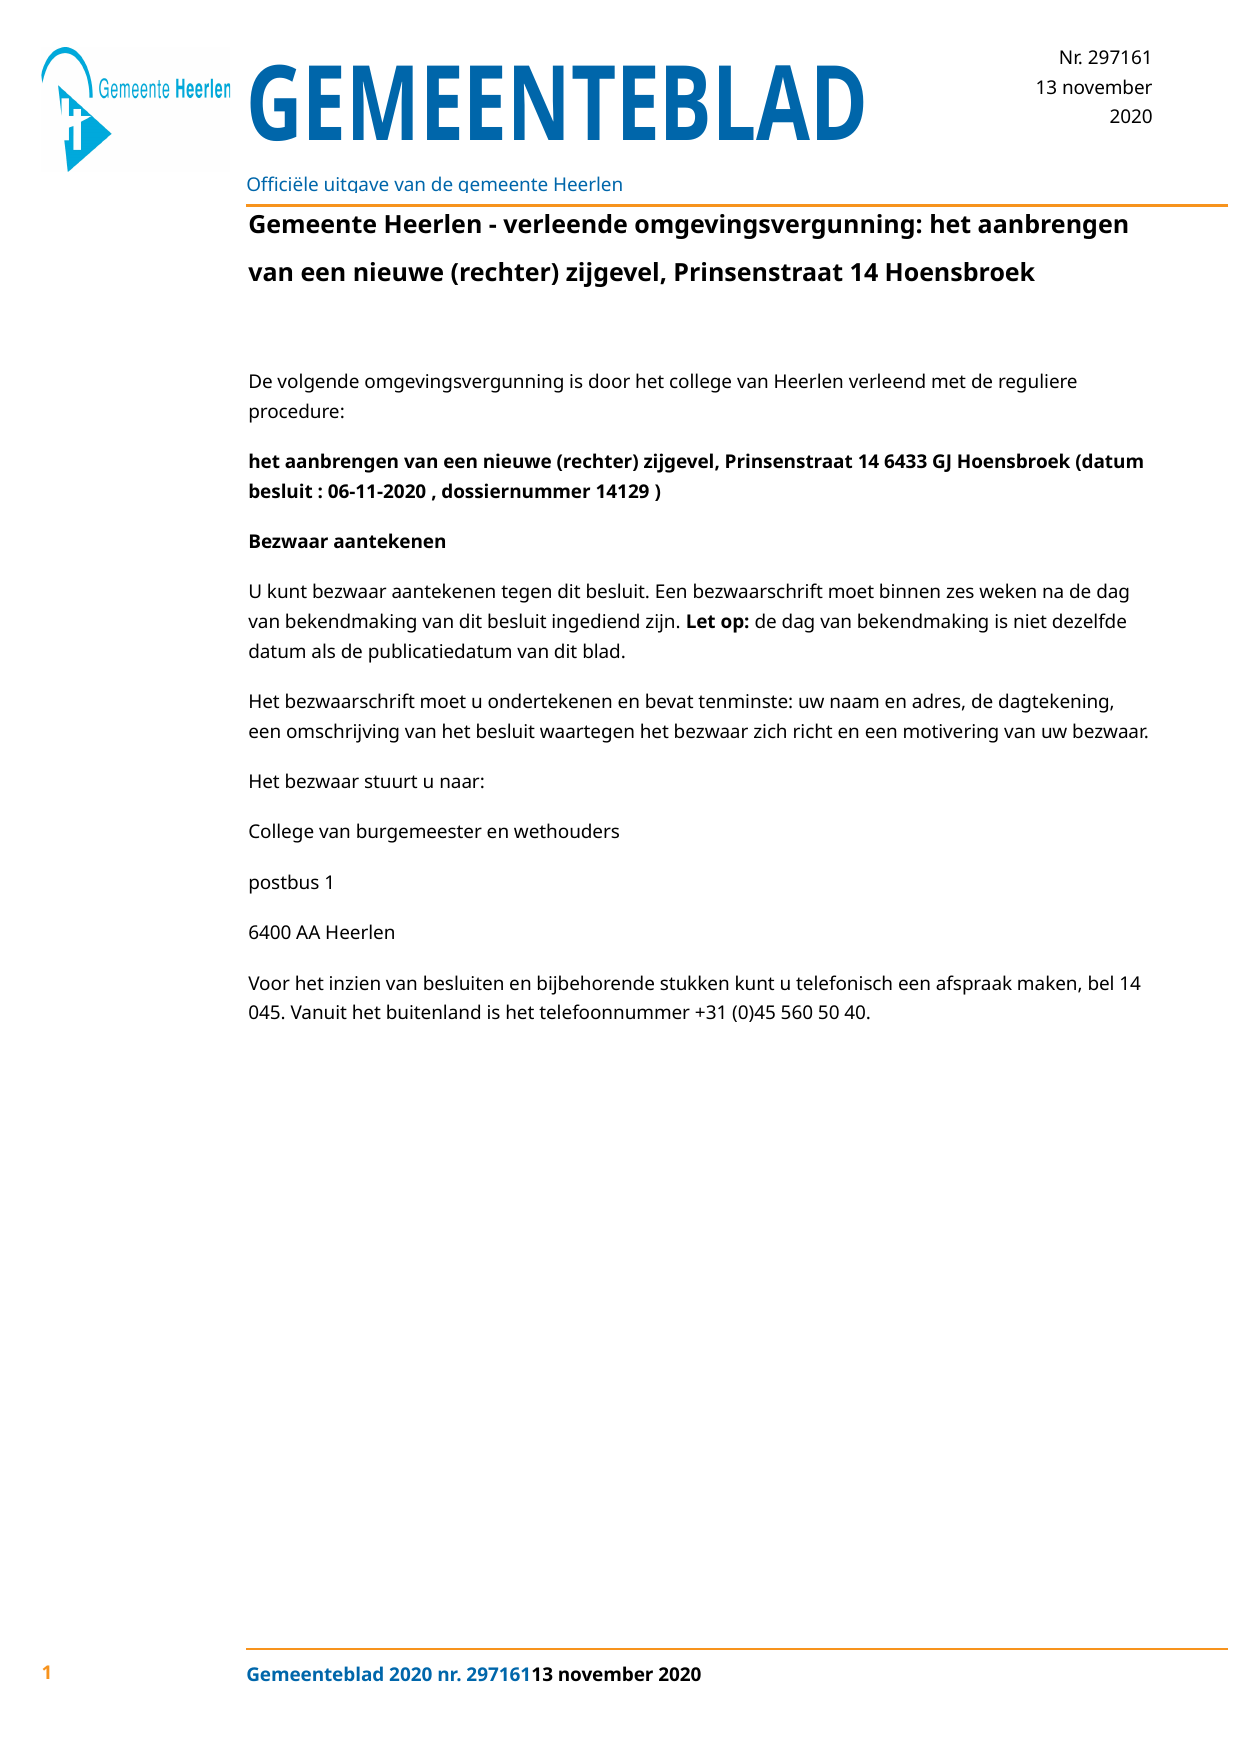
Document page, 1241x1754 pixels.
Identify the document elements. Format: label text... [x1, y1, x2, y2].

text Gemeente Heerlen - verleende omgevingsvergunning: het aanbrengen van een nieuwe (rechter) zijgevel, Prinsenstraat 14 Hoensbroek [248, 207, 1152, 288]
text postbus 1 [248, 869, 1152, 895]
text U kunt bezwaar aantekenen tegen dit besluit. Een bezwaarschrift moet binnen zes weken na de dag van bekendmaking van dit besluit ingediend zijn. Let op: de dag van bekendmaking is niet dezelfde datum als de publicatiedatum van dit blad. [248, 579, 1152, 664]
text De volgende omgevingsvergunning is door het college van Heerlen verleend met de reguliere procedure: [248, 368, 1152, 424]
text Voor het inzien van besluiten en bijbehorende stukken kunt u telefonisch een afspraak maken, bel 14 045. Vanuit het buitenland is het telefoonnummer +31 (0)45 560 50 40. [248, 970, 1152, 1025]
text het aanbrengen van een nieuwe (rechter) zijgevel, Prinsenstraat 14 6433 GJ Hoensbroek (datum besluit : 06-11-2020 , dossiernummer 14129 ) [248, 448, 1152, 504]
text Bezwaar aantekenen [248, 528, 1152, 554]
text Het bezwaarschrift moet u ondertekenen en bevat tenminste: uw naam en adres, de dagtekening, een omschrijving van het besluit waartegen het bezwaar zich richt en een motivering van uw bezwaar. [248, 688, 1152, 744]
picture [41, 47, 231, 172]
picture [41, 47, 59, 70]
text 6400 AA Heerlen [248, 919, 1152, 945]
text Het bezwaar stuurt u naar: [248, 768, 1152, 794]
text College van burgemeester en wethouders [248, 819, 1152, 844]
